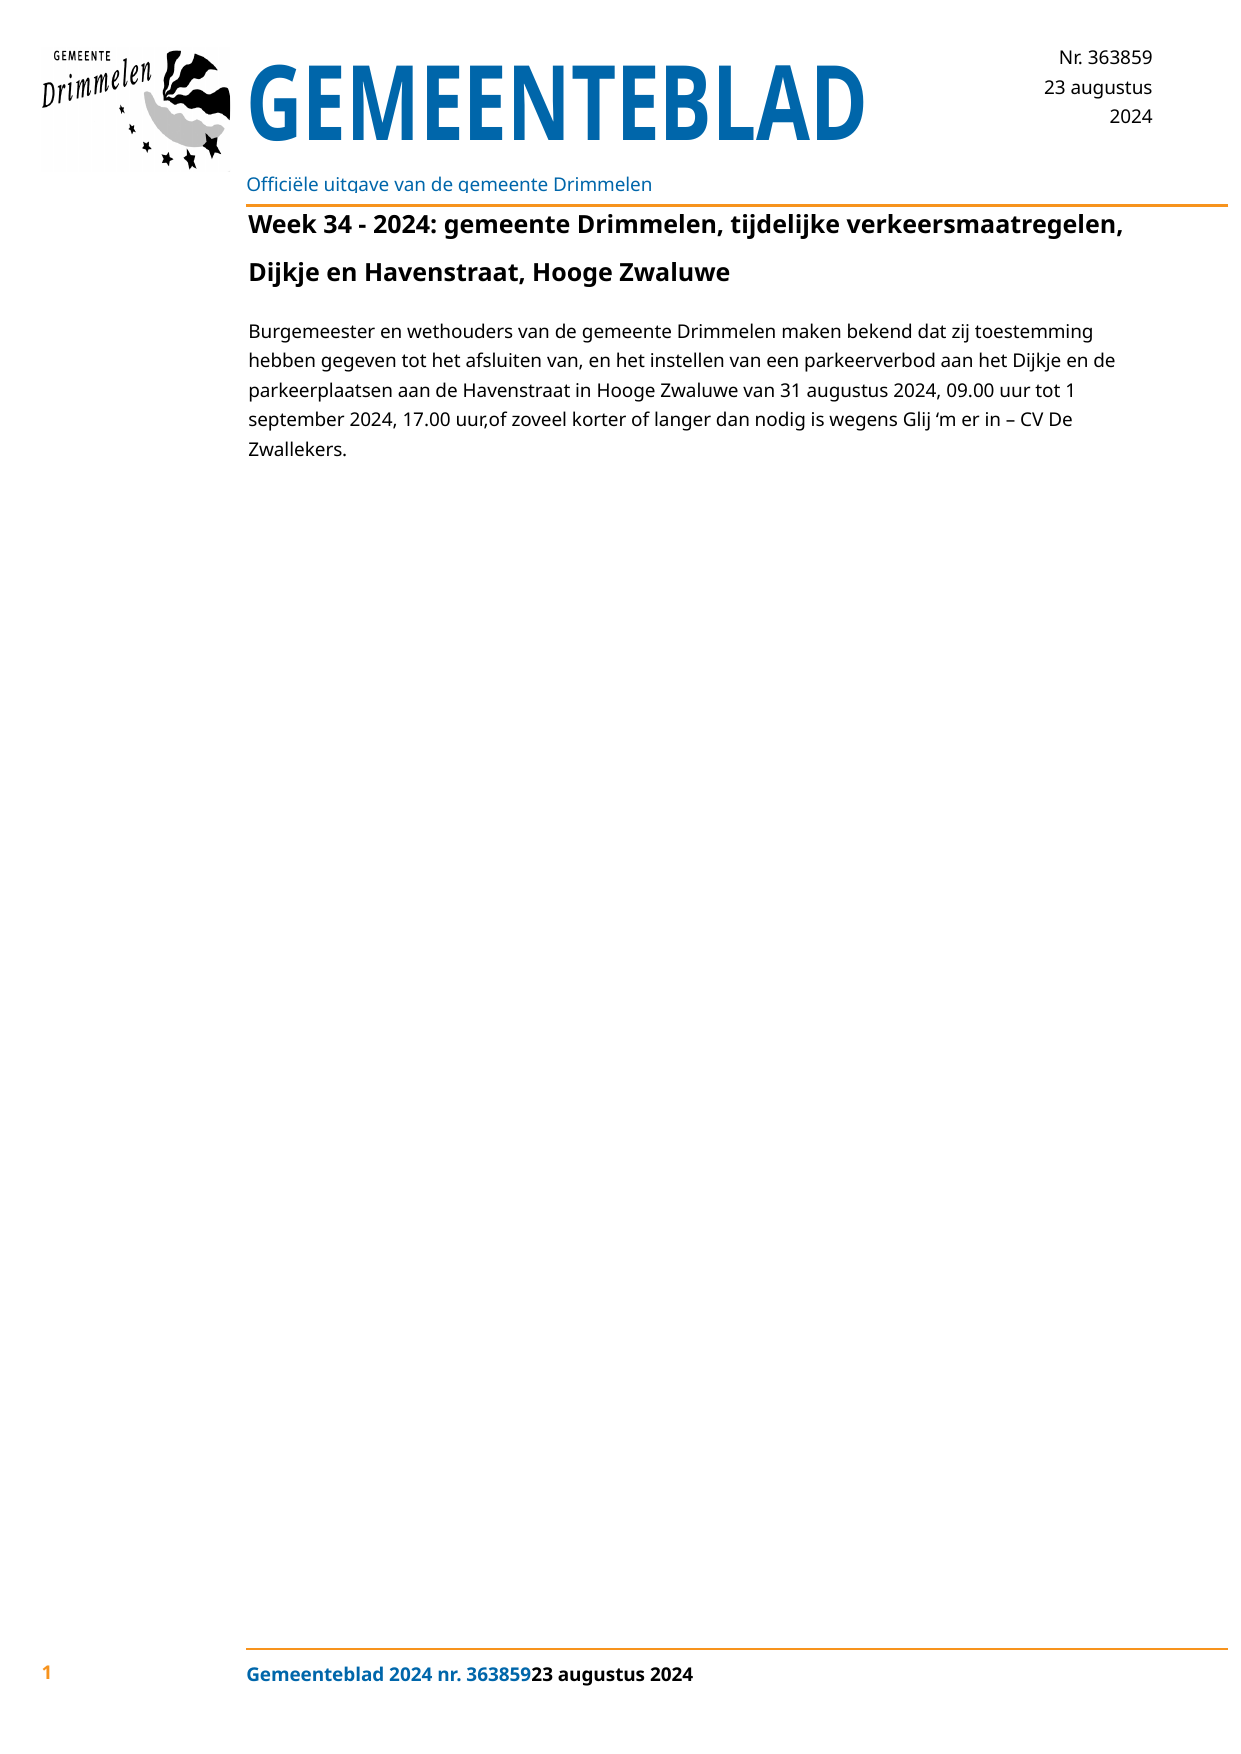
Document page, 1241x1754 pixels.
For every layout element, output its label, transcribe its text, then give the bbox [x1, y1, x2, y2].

text Burgemeester en wethouders van de gemeente Drimmelen maken bekend dat zij toestemming hebben gegeven tot het afsluiten van, en het instellen van een parkeerverbod aan het Dijkje en de parkeerplaatsen aan de Havenstraat in Hooge Zwaluwe van 31 augustus 2024, 09.00 uur tot 1 september 2024, 17.00 uur,of zoveel korter of langer dan nodig is wegens Glij ‘m er in – CV De Zwallekers. [248, 318, 1152, 462]
picture [41, 47, 231, 172]
text Week 34 - 2024: gemeente Drimmelen, tijdelijke verkeersmaatregelen, Dijkje en Havenstraat, Hooge Zwaluwe [248, 207, 1152, 288]
